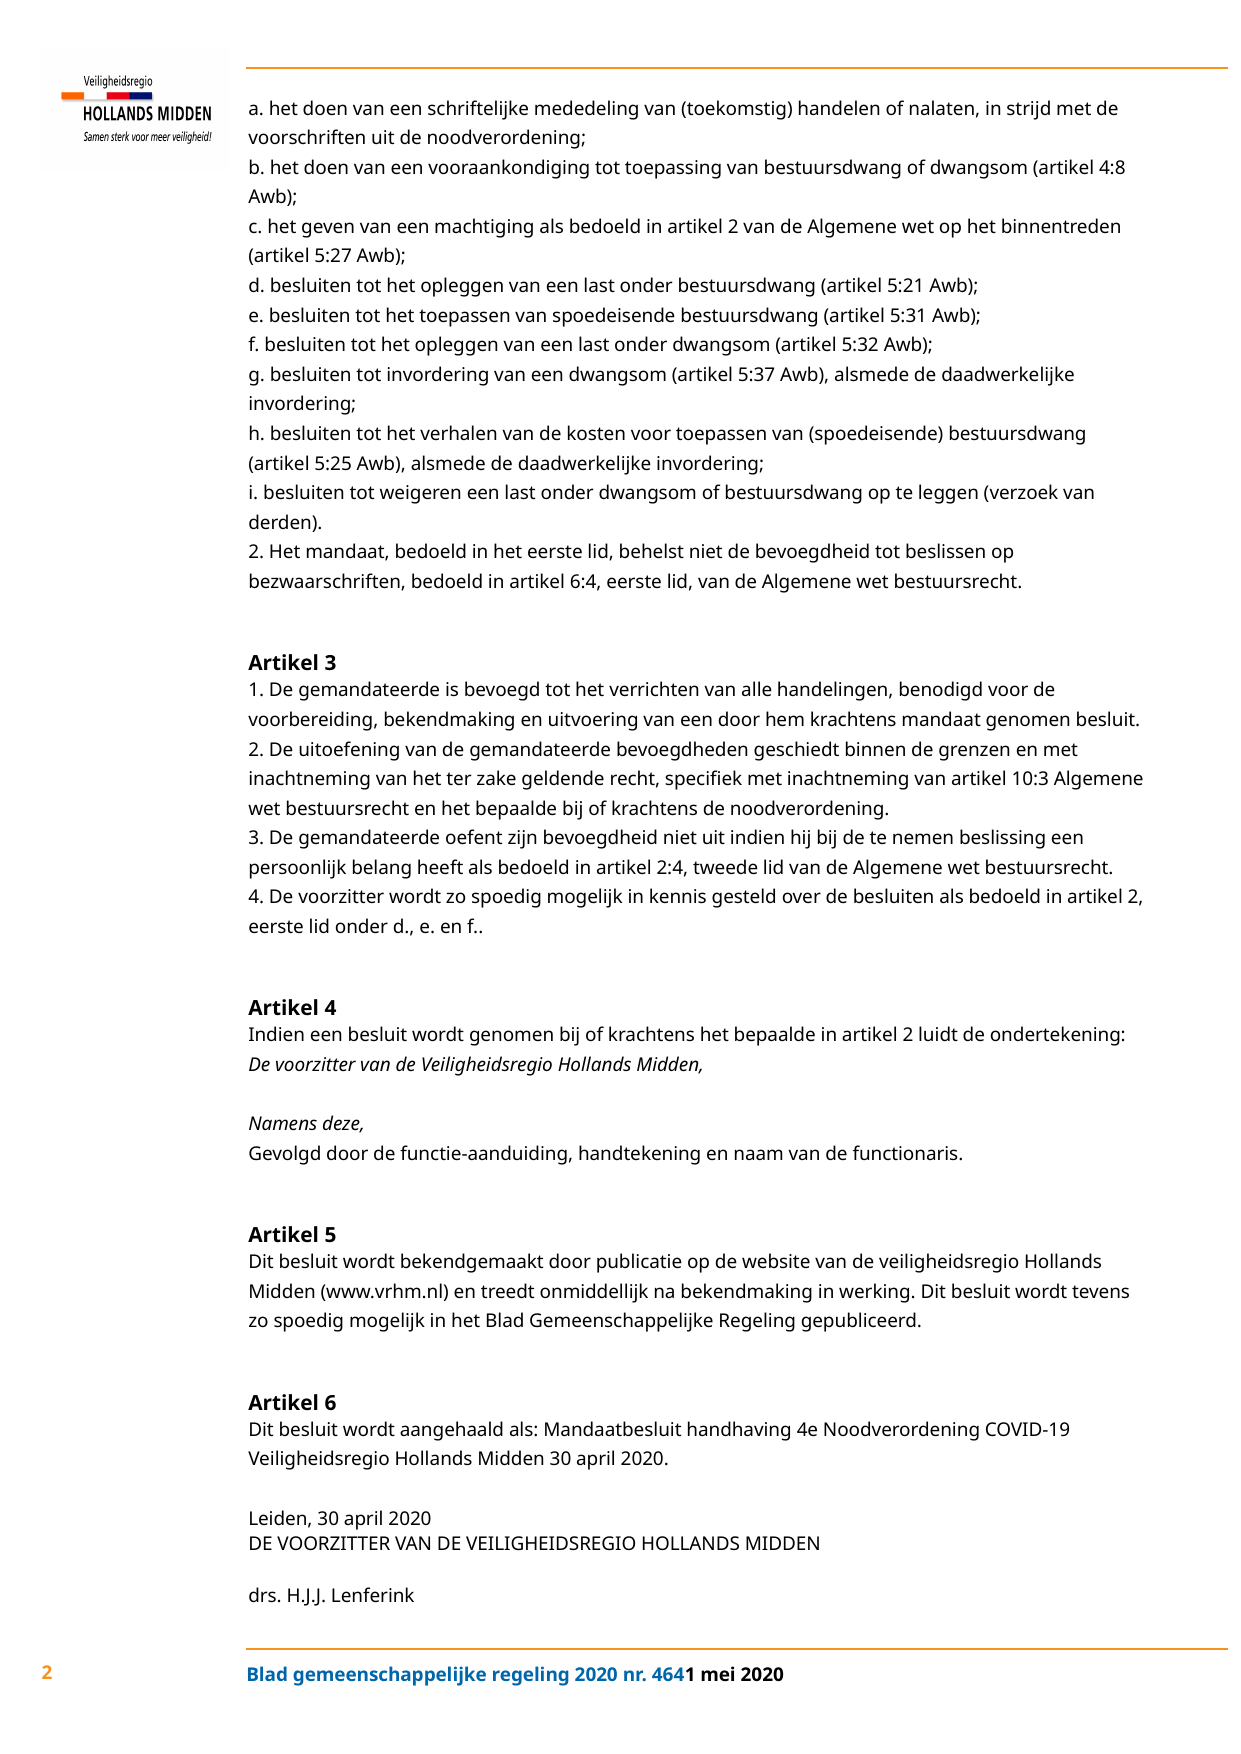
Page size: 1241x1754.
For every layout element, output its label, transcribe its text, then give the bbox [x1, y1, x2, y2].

text Artikel 6 [248, 1388, 1152, 1416]
text 1. De gemandateerde is bevoegd tot het verrichten van alle handelingen, benodigd voor de voorbereiding, bekendmaking en uitvoering van een door hem krachtens mandaat genomen besluit. [248, 677, 1152, 732]
text drs. H.J.J. Lenferink [248, 1582, 1152, 1608]
text 2. De uitoefening van de gemandateerde bevoegdheden geschiedt binnen de grenzen en met inachtneming van het ter zake geldende recht, specifiek met inachtneming van artikel 10:3 Algemene wet bestuursrecht en het bepaalde bij of krachtens de noodverordening. [248, 736, 1152, 821]
text Dit besluit wordt aangehaald als: Mandaatbesluit handhaving 4e Noodverordening COVID-19 Veiligheidsregio Hollands Midden 30 april 2020. [248, 1416, 1152, 1471]
text 2. Het mandaat, bedoeld in het eerste lid, behelst niet de bevoegdheid tot beslissen op bezwaarschriften, bedoeld in artikel 6:4, eerste lid, van de Algemene wet bestuursrecht. [248, 538, 1152, 594]
text 4. De voorzitter wordt zo spoedig mogelijk in kennis gesteld over de besluiten als bedoeld in artikel 2, eerste lid onder d., e. en f.. [248, 884, 1152, 939]
text Artikel 5 [248, 1220, 1152, 1248]
text Indien een besluit wordt genomen bij of krachtens het bepaalde in artikel 2 luidt de ondertekening: [248, 1022, 1152, 1047]
text Artikel 3 [248, 648, 1152, 677]
text b. het doen van een vooraankondiging tot toepassing van bestuursdwang of dwangsom (artikel 4:8 Awb); [248, 154, 1152, 209]
text Leiden, 30 april 2020 [248, 1505, 1152, 1531]
text Dit besluit wordt bekendgemaakt door publicatie op de website van de veiligheidsregio Hollands Midden (www.vrhm.nl) en treedt onmiddellijk na bekendmaking in werking. Dit besluit wordt tevens zo spoedig mogelijk in het Blad Gemeenschappelijke Regeling gepubliceerd. [248, 1248, 1152, 1333]
text h. besluiten tot het verhalen van de kosten voor toepassen van (spoedeisende) bestuursdwang (artikel 5:25 Awb), alsmede de daadwerkelijke invordering; [248, 420, 1152, 476]
text c. het geven van een machtiging als bedoeld in artikel 2 van de Algemene wet op het binnentreden (artikel 5:27 Awb); [248, 213, 1152, 268]
text i. besluiten tot weigeren een last onder dwangsom of bestuursdwang op te leggen (verzoek van derden). [248, 479, 1152, 535]
text e. besluiten tot het toepassen van spoedeisende bestuursdwang (artikel 5:31 Awb); [248, 302, 1152, 328]
text d. besluiten tot het opleggen van een last onder bestuursdwang (artikel 5:21 Awb); [248, 272, 1152, 298]
text DE VOORZITTER VAN DE VEILIGHEIDSREGIO HOLLANDS MIDDEN [248, 1531, 1152, 1556]
text 3. De gemandateerde oefent zijn bevoegdheid niet uit indien hij bij de te nemen beslissing een persoonlijk belang heeft als bedoeld in artikel 2:4, tweede lid van de Algemene wet bestuursrecht. [248, 824, 1152, 880]
text f. besluiten tot het opleggen van een last onder dwangsom (artikel 5:32 Awb); [248, 331, 1152, 357]
text Artikel 4 [248, 993, 1152, 1022]
picture [41, 47, 231, 172]
text Namens deze, [248, 1110, 1152, 1136]
text De voorzitter van de Veiligheidsregio Hollands Midden, [248, 1051, 1152, 1077]
text Gevolgd door de functie-aanduiding, handtekening en naam van de functionaris. [248, 1140, 1152, 1166]
text a. het doen van een schriftelijke mededeling van (toekomstig) handelen of nalaten, in strijd met de voorschriften uit de noodverordening; [248, 95, 1152, 150]
text g. besluiten tot invordering van een dwangsom (artikel 5:37 Awb), alsmede de daadwerkelijke invordering; [248, 361, 1152, 416]
